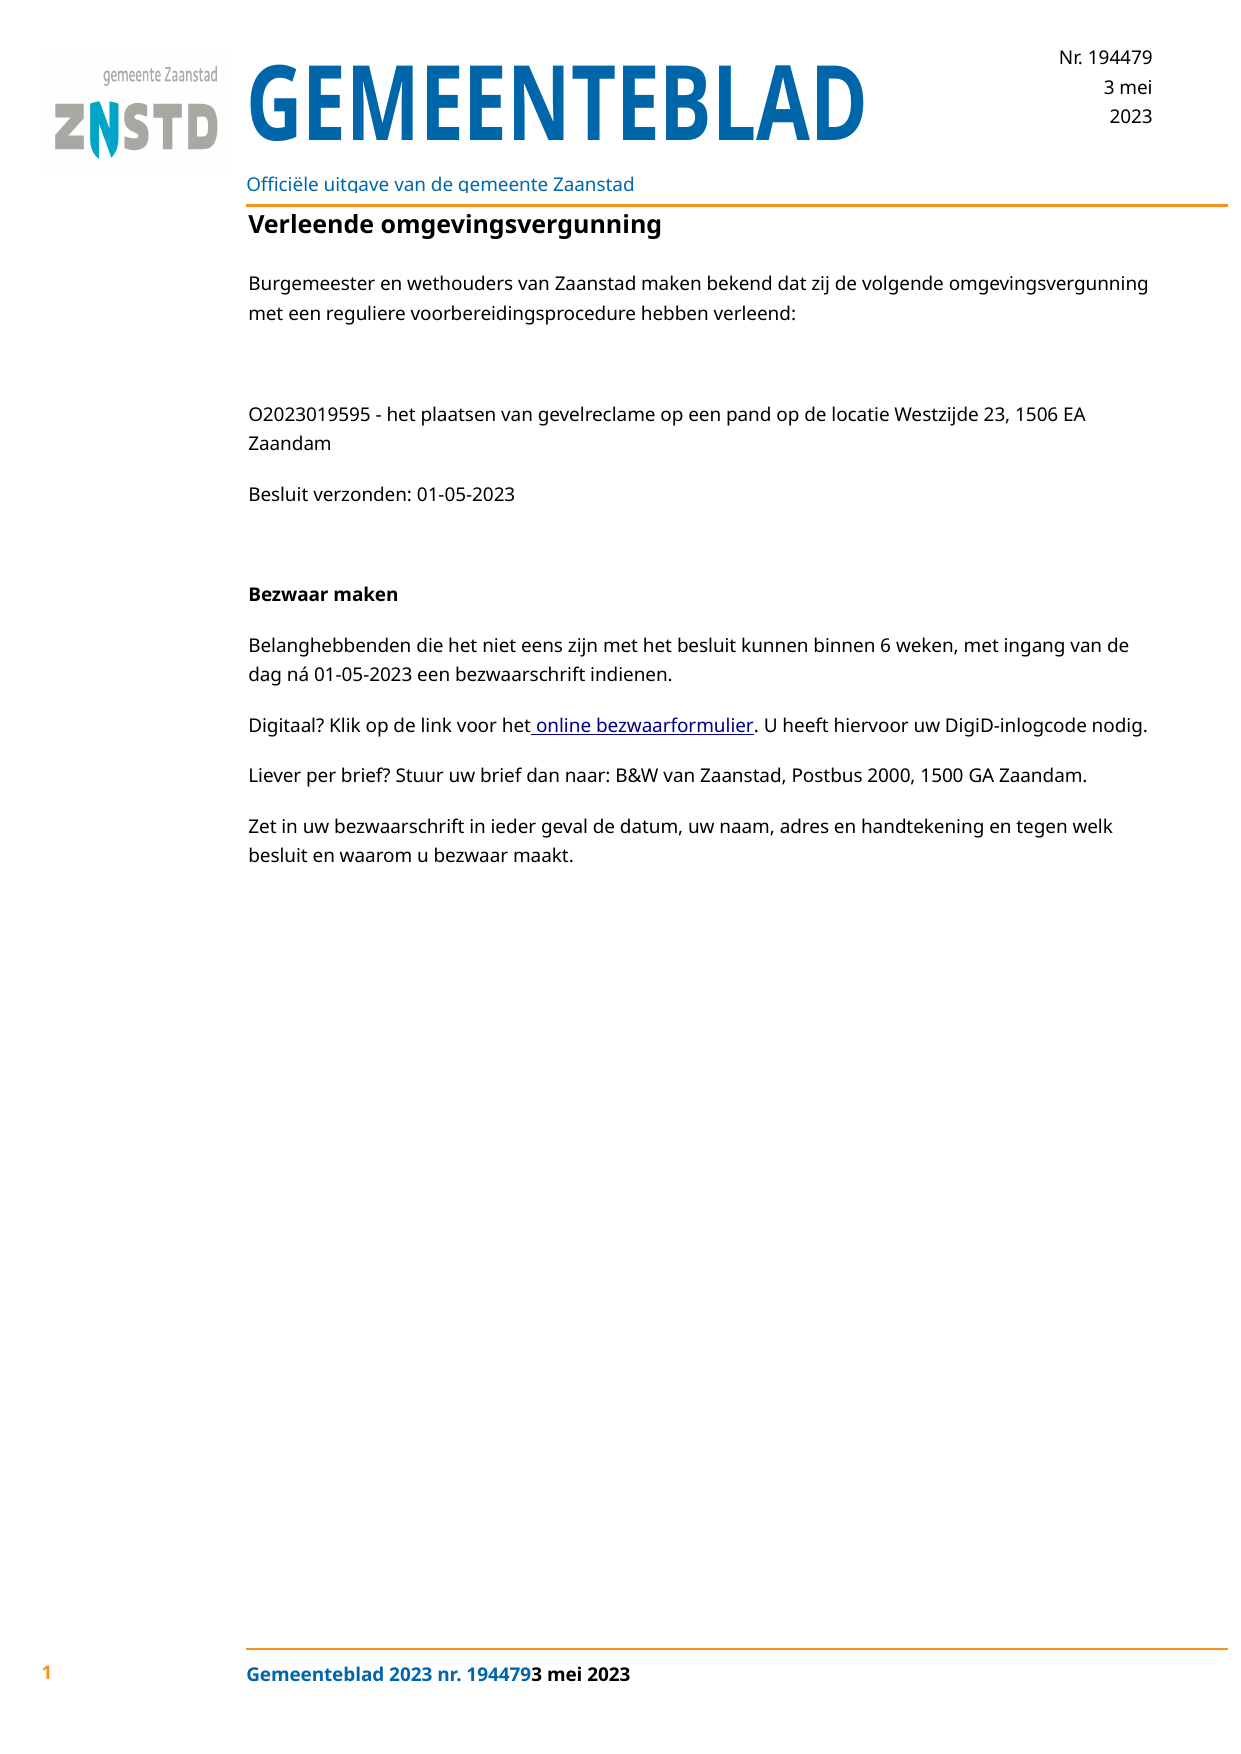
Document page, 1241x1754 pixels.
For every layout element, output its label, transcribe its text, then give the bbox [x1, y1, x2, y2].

text Liever per brief? Stuur uw brief dan naar: B&W van Zaanstad, Postbus 2000, 1500 GA Zaandam. [248, 762, 1152, 788]
text Digitaal? Klik op de link voor het online bezwaarformulier. U heeft hiervoor uw DigiD-inlogcode nodig. [248, 712, 1152, 738]
text Bezwaar maken [248, 582, 1152, 607]
text Verleende omgevingsvergunning [248, 207, 1152, 241]
text Burgemeester en wethouders van Zaanstad maken bekend dat zij de volgende omgevingsvergunning met een reguliere voorbereidingsprocedure hebben verleend: [248, 270, 1152, 326]
text Zet in uw bezwaarschrift in ieder geval de datum, uw naam, adres en handtekening en tegen welk besluit en waarom u bezwaar maakt. [248, 813, 1152, 868]
picture [41, 47, 231, 172]
text O2023019595 - het plaatsen van gevelreclame op een pand op de locatie Westzijde 23, 1506 EA Zaandam [248, 401, 1152, 456]
text Belanghebbenden die het niet eens zijn met het besluit kunnen binnen 6 weken, met ingang van de dag ná 01-05-2023 een bezwaarschrift indienen. [248, 632, 1152, 687]
text Besluit verzonden: 01-05-2023 [248, 481, 1152, 506]
